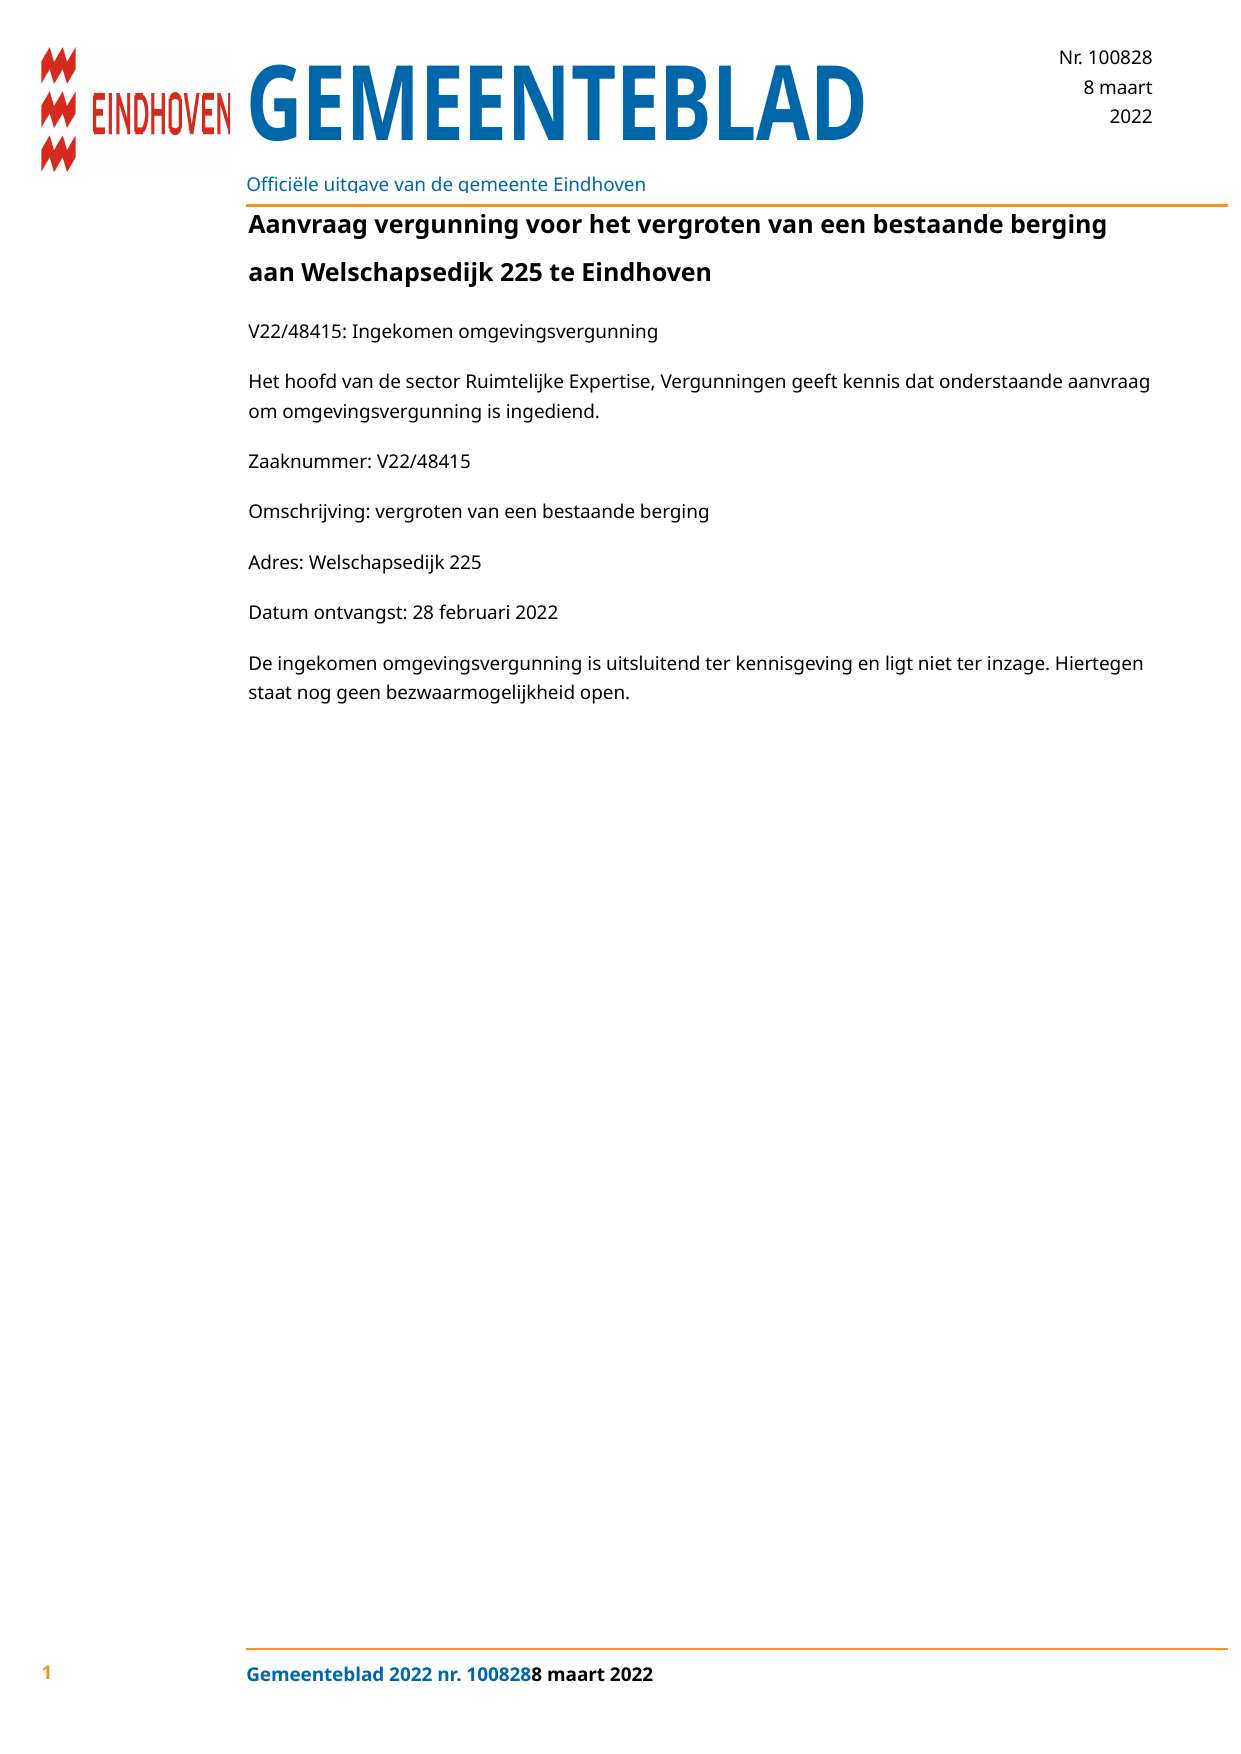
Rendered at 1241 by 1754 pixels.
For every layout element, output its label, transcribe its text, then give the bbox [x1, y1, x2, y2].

text V22/48415: Ingekomen omgevingsvergunning [248, 318, 1152, 344]
text Datum ontvangst: 28 februari 2022 [248, 599, 1152, 625]
text Het hoofd van de sector Ruimtelijke Expertise, Vergunningen geeft kennis dat onderstaande aanvraag om omgevingsvergunning is ingediend. [248, 368, 1152, 424]
text Zaaknummer: V22/48415 [248, 448, 1152, 474]
text De ingekomen omgevingsvergunning is uitsluitend ter kennisgeving en ligt niet ter inzage. Hiertegen staat nog geen bezwaarmogelijkheid open. [248, 650, 1152, 705]
text Aanvraag vergunning voor het vergroten van een bestaande berging aan Welschapsedijk 225 te Eindhoven [248, 207, 1152, 288]
text Omschrijving: vergroten van een bestaande berging [248, 499, 1152, 524]
text Adres: Welschapsedijk 225 [248, 549, 1152, 575]
picture [41, 47, 231, 172]
